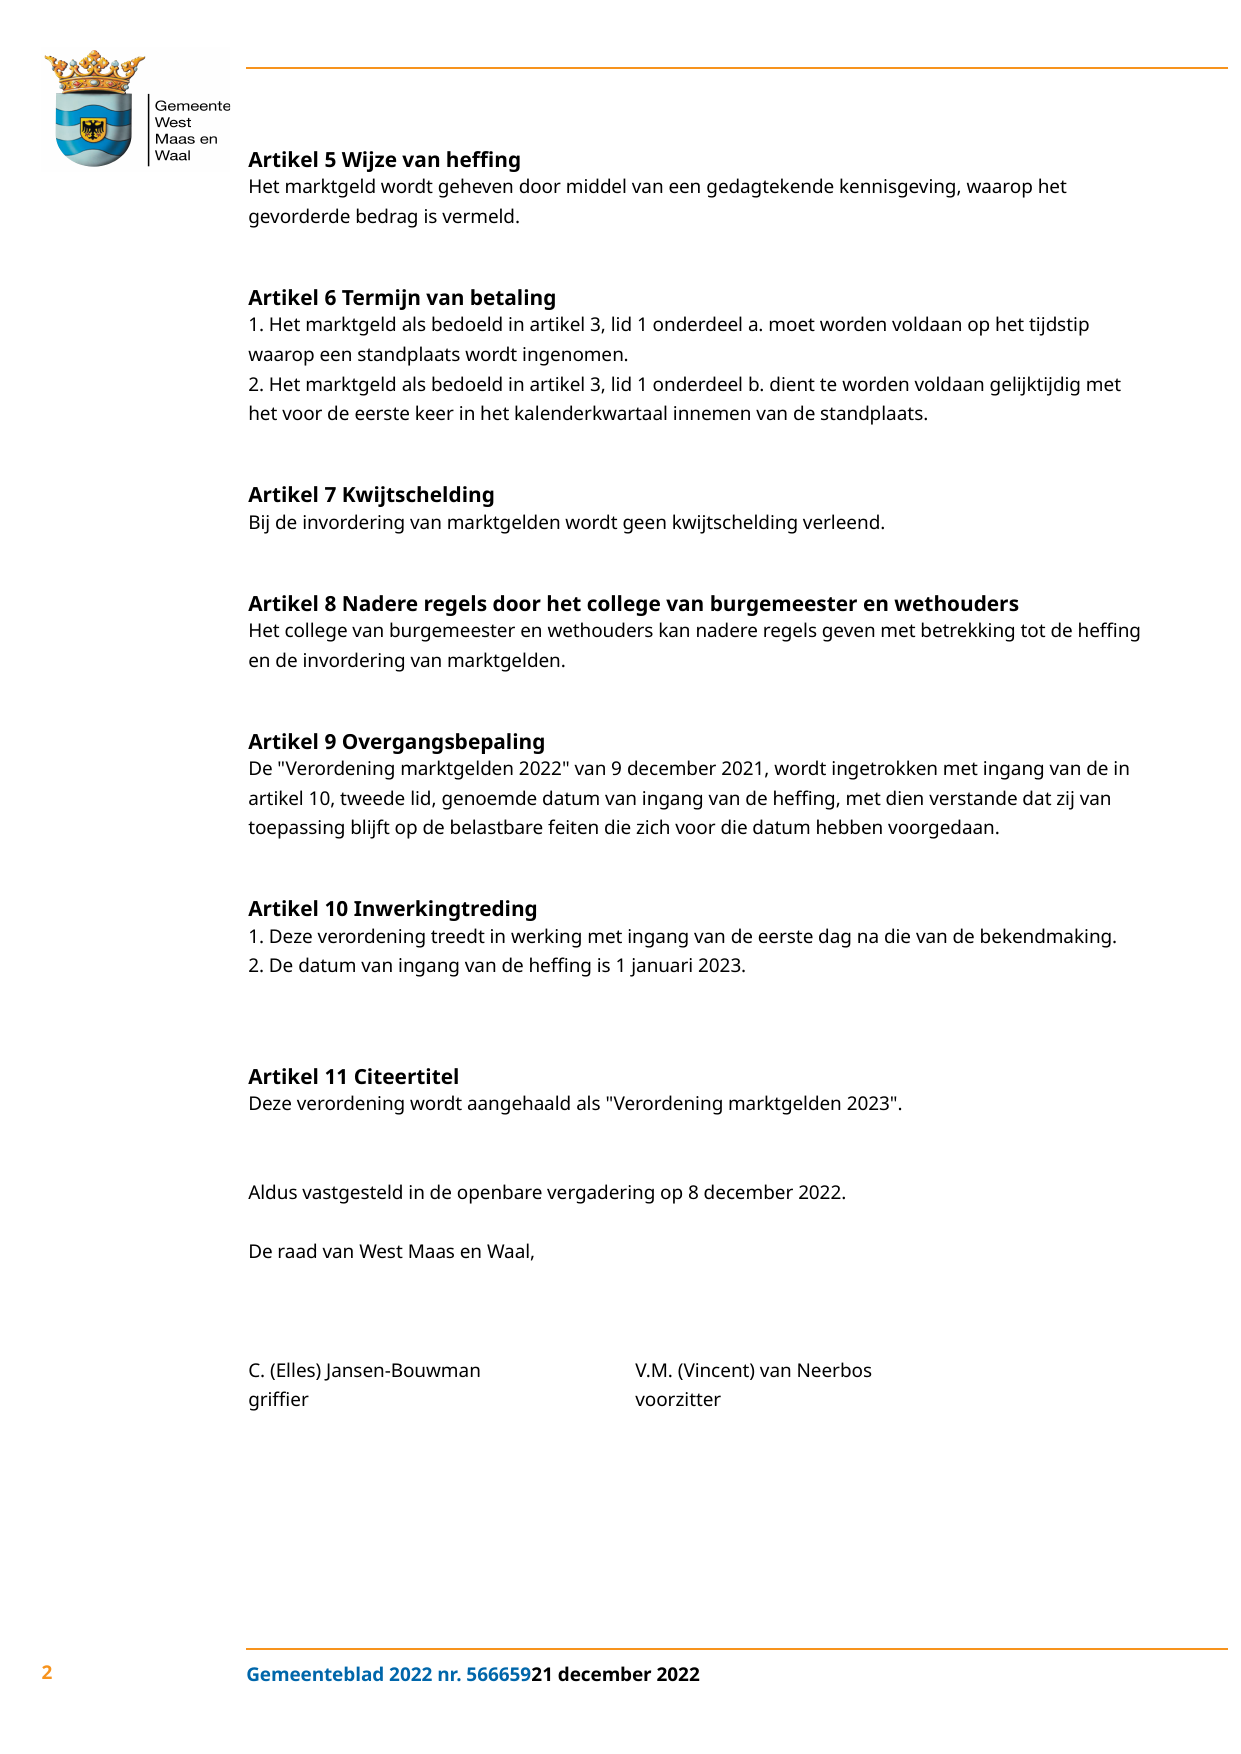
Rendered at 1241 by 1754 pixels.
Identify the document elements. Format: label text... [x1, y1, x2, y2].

text Artikel 8 Nadere regels door het college van burgemeester en wethouders [248, 589, 1152, 617]
text Artikel 6 Termijn van betaling [248, 283, 1152, 312]
text Bij de invordering van marktgelden wordt geen kwijtschelding verleend. [248, 509, 1152, 534]
picture [41, 47, 231, 172]
text Het marktgeld wordt geheven door middel van een gedagtekende kennisgeving, waarop het gevorderde bedrag is vermeld. [248, 174, 1152, 229]
text Artikel 9 Overgangsbepaling [248, 727, 1152, 755]
text Artikel 11 Citeertitel [248, 1062, 1152, 1091]
text Artikel 7 Kwijtschelding [248, 480, 1152, 509]
text Deze verordening wordt aangehaald als "Verordening marktgelden 2023". [248, 1091, 1152, 1116]
text Aldus vastgesteld in de openbare vergadering op 8 december 2022. [248, 1179, 1152, 1205]
text Artikel 10 Inwerkingtreding [248, 894, 1152, 923]
text De "Verordening marktgelden 2022" van 9 december 2021, wordt ingetrokken met ingang van de in artikel 10, tweede lid, genoemde datum van ingang van de heffing, met dien verstande dat zij van toepassing blijft op de belastbare feiten die zich voor die datum hebben voorgedaan. [248, 755, 1152, 840]
table_header C. (Elles) Jansen-Bouwman griffier [248, 1298, 635, 1442]
text Het college van burgemeester en wethouders kan nadere regels geven met betrekking tot de heffing en de invordering van marktgelden. [248, 617, 1152, 673]
text 1. Deze verordening treedt in werking met ingang van de eerste dag na die van de bekendmaking. [248, 923, 1152, 949]
table_header V.M. (Vincent) van Neerbos voorzitter [635, 1298, 1152, 1442]
text 1. Het marktgeld als bedoeld in artikel 3, lid 1 onderdeel a. moet worden voldaan op het tijdstip waarop een standplaats wordt ingenomen. [248, 312, 1152, 367]
text 2. De datum van ingang van de heffing is 1 januari 2023. [248, 952, 1152, 978]
text 2. Het marktgeld als bedoeld in artikel 3, lid 1 onderdeel b. dient te worden voldaan gelijktijdig met het voor de eerste keer in het kalenderkwartaal innemen van de standplaats. [248, 371, 1152, 426]
text Artikel 5 Wijze van heffing [248, 145, 1152, 174]
text De raad van West Maas en Waal, [248, 1238, 1152, 1264]
